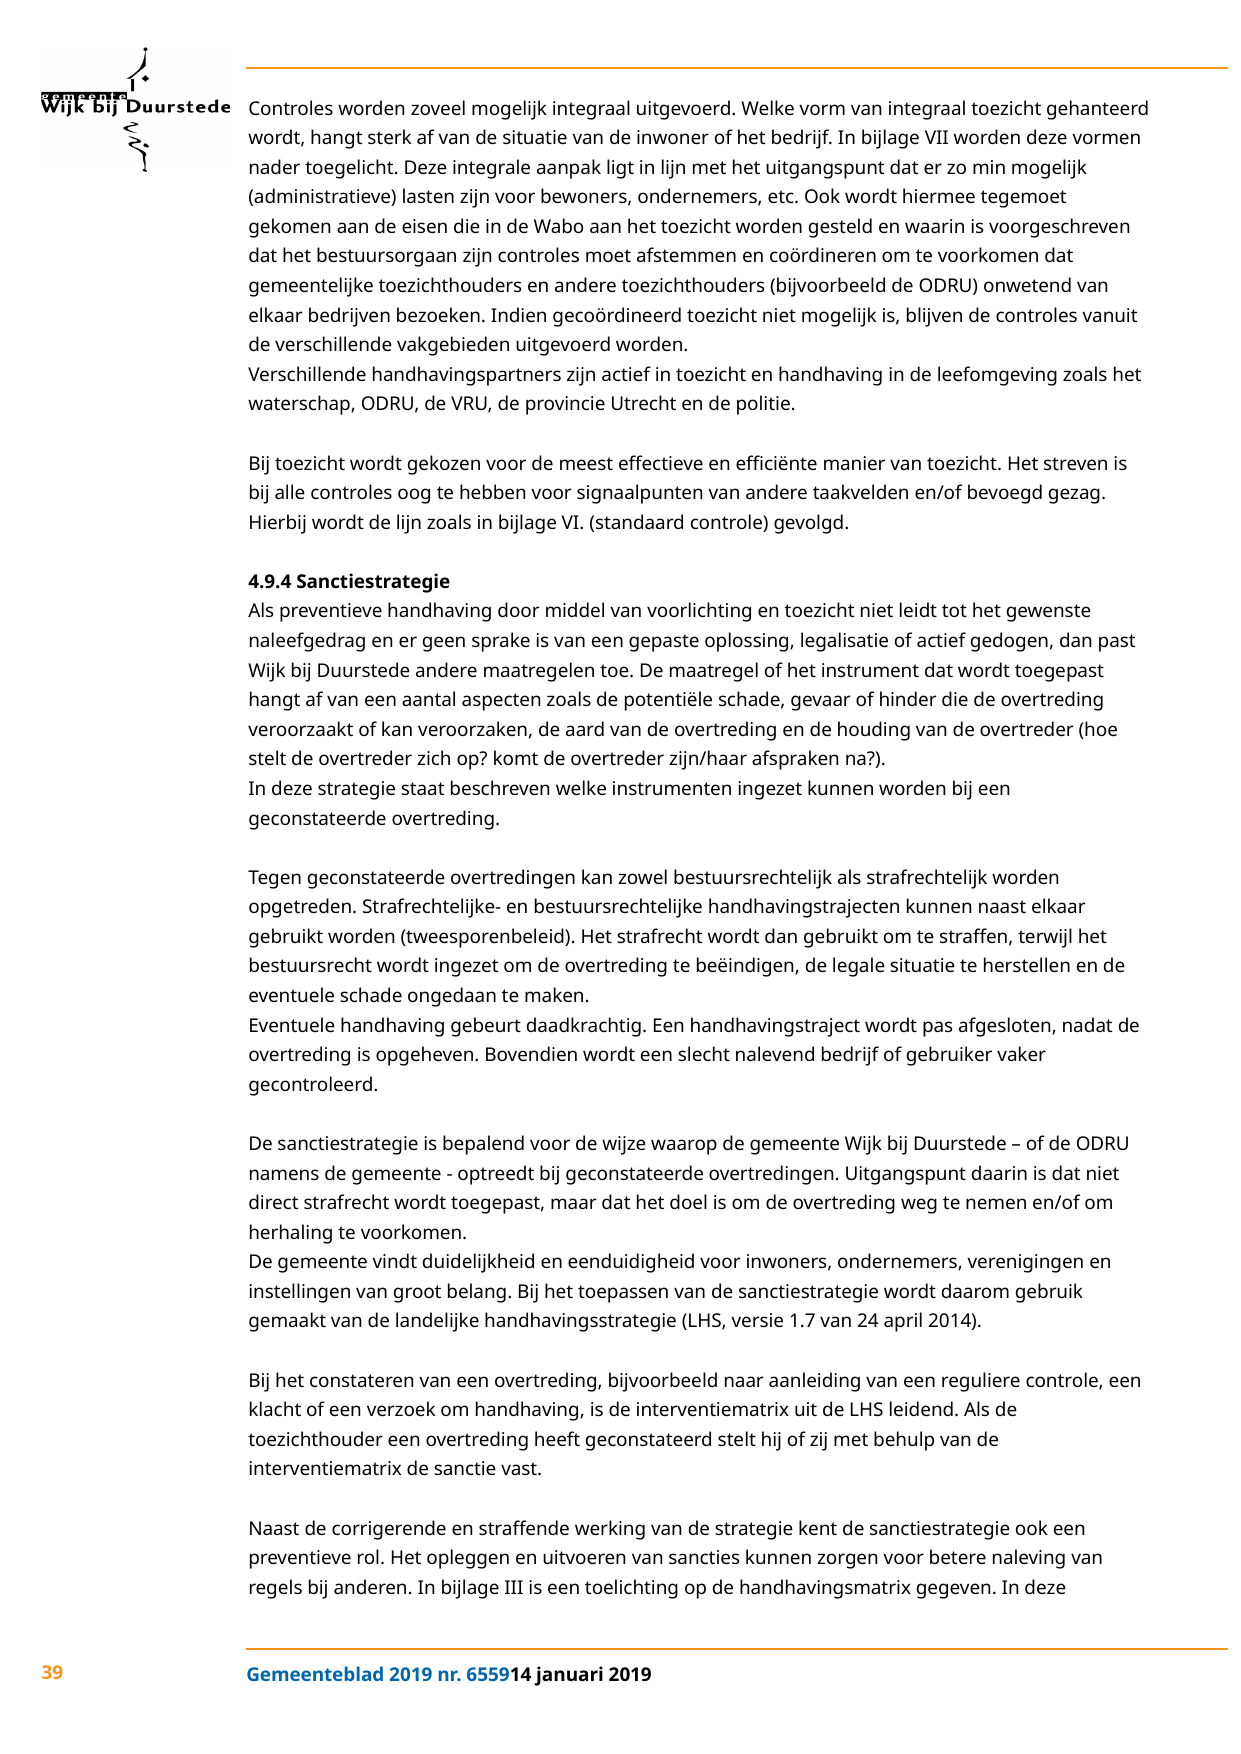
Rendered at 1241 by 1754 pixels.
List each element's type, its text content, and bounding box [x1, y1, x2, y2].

text Verschillende handhavingspartners zijn actief in toezicht en handhaving in de leefomgeving zoals het waterschap, ODRU, de VRU, de provincie Utrecht en de politie. [248, 361, 1152, 416]
text In deze strategie staat beschreven welke instrumenten ingezet kunnen worden bij een geconstateerde overtreding. [248, 775, 1152, 831]
text Eventuele handhaving gebeurt daadkrachtig. Een handhavingstraject wordt pas afgesloten, nadat de overtreding is opgeheven. Bovendien wordt een slecht nalevend bedrijf of gebruiker vaker gecontroleerd. [248, 1012, 1152, 1097]
text De sanctiestrategie is bepalend voor de wijze waarop de gemeente Wijk bij Duurstede – of de ODRU namens de gemeente - optreedt bij geconstateerde overtredingen. Uitgangspunt daarin is dat niet direct strafrecht wordt toegepast, maar dat het doel is om de overtreding weg te nemen en/of om herhaling te voorkomen. [248, 1130, 1152, 1245]
text Tegen geconstateerde overtredingen kan zowel bestuursrechtelijk als strafrechtelijk worden opgetreden. Strafrechtelijke- en bestuursrechtelijke handhavingstrajecten kunnen naast elkaar gebruikt worden (tweesporenbeleid). Het strafrecht wordt dan gebruikt om te straffen, terwijl het bestuursrecht wordt ingezet om de overtreding te beëindigen, de legale situatie te herstellen en de eventuele schade ongedaan te maken. [248, 864, 1152, 1008]
text Naast de corrigerende en straffende werking van de strategie kent de sanctiestrategie ook een preventieve rol. Het opleggen en uitvoeren van sancties kunnen zorgen voor betere naleving van regels bij anderen. In bijlage III is een toelichting op de handhavingsmatrix gegeven. In deze [248, 1515, 1152, 1600]
picture [41, 47, 231, 172]
text Controles worden zoveel mogelijk integraal uitgevoerd. Welke vorm van integraal toezicht gehanteerd wordt, hangt sterk af van de situatie van de inwoner of het bedrijf. In bijlage VII worden deze vormen nader toegelicht. Deze integrale aanpak ligt in lijn met het uitgangspunt dat er zo min mogelijk (administratieve) lasten zijn voor bewoners, ondernemers, etc. Ook wordt hiermee tegemoet gekomen aan de eisen die in de Wabo aan het toezicht worden gesteld en waarin is voorgeschreven dat het bestuursorgaan zijn controles moet afstemmen en coördineren om te voorkomen dat gemeentelijke toezichthouders en andere toezichthouders (bijvoorbeeld de ODRU) onwetend van elkaar bedrijven bezoeken. Indien gecoördineerd toezicht niet mogelijk is, blijven de controles vanuit de verschillende vakgebieden uitgevoerd worden. [248, 95, 1152, 357]
text 4.9.4 Sanctiestrategie [248, 568, 1152, 594]
text De gemeente vindt duidelijkheid en eenduidigheid voor inwoners, ondernemers, verenigingen en instellingen van groot belang. Bij het toepassen van de sanctiestrategie wordt daarom gebruik gemaakt van de landelijke handhavingsstrategie (LHS, versie 1.7 van 24 april 2014). [248, 1248, 1152, 1333]
text Bij het constateren van een overtreding, bijvoorbeeld naar aanleiding van een reguliere controle, een klacht of een verzoek om handhaving, is de interventiematrix uit de LHS leidend. Als de toezichthouder een overtreding heeft geconstateerd stelt hij of zij met behulp van de interventiematrix de sanctie vast. [248, 1367, 1152, 1481]
text Als preventieve handhaving door middel van voorlichting en toezicht niet leidt tot het gewenste naleefgedrag en er geen sprake is van een gepaste oplossing, legalisatie of actief gedogen, dan past Wijk bij Duurstede andere maatregelen toe. De maatregel of het instrument dat wordt toegepast hangt af van een aantal aspecten zoals de potentiële schade, gevaar of hinder die de overtreding veroorzaakt of kan veroorzaken, de aard van de overtreding en de houding van de overtreder (hoe stelt de overtreder zich op? komt de overtreder zijn/haar afspraken na?). [248, 598, 1152, 771]
text Bij toezicht wordt gekozen voor de meest effectieve en efficiënte manier van toezicht. Het streven is bij alle controles oog te hebben voor signaalpunten van andere taakvelden en/of bevoegd gezag. Hierbij wordt de lijn zoals in bijlage VI. (standaard controle) gevolgd. [248, 450, 1152, 535]
